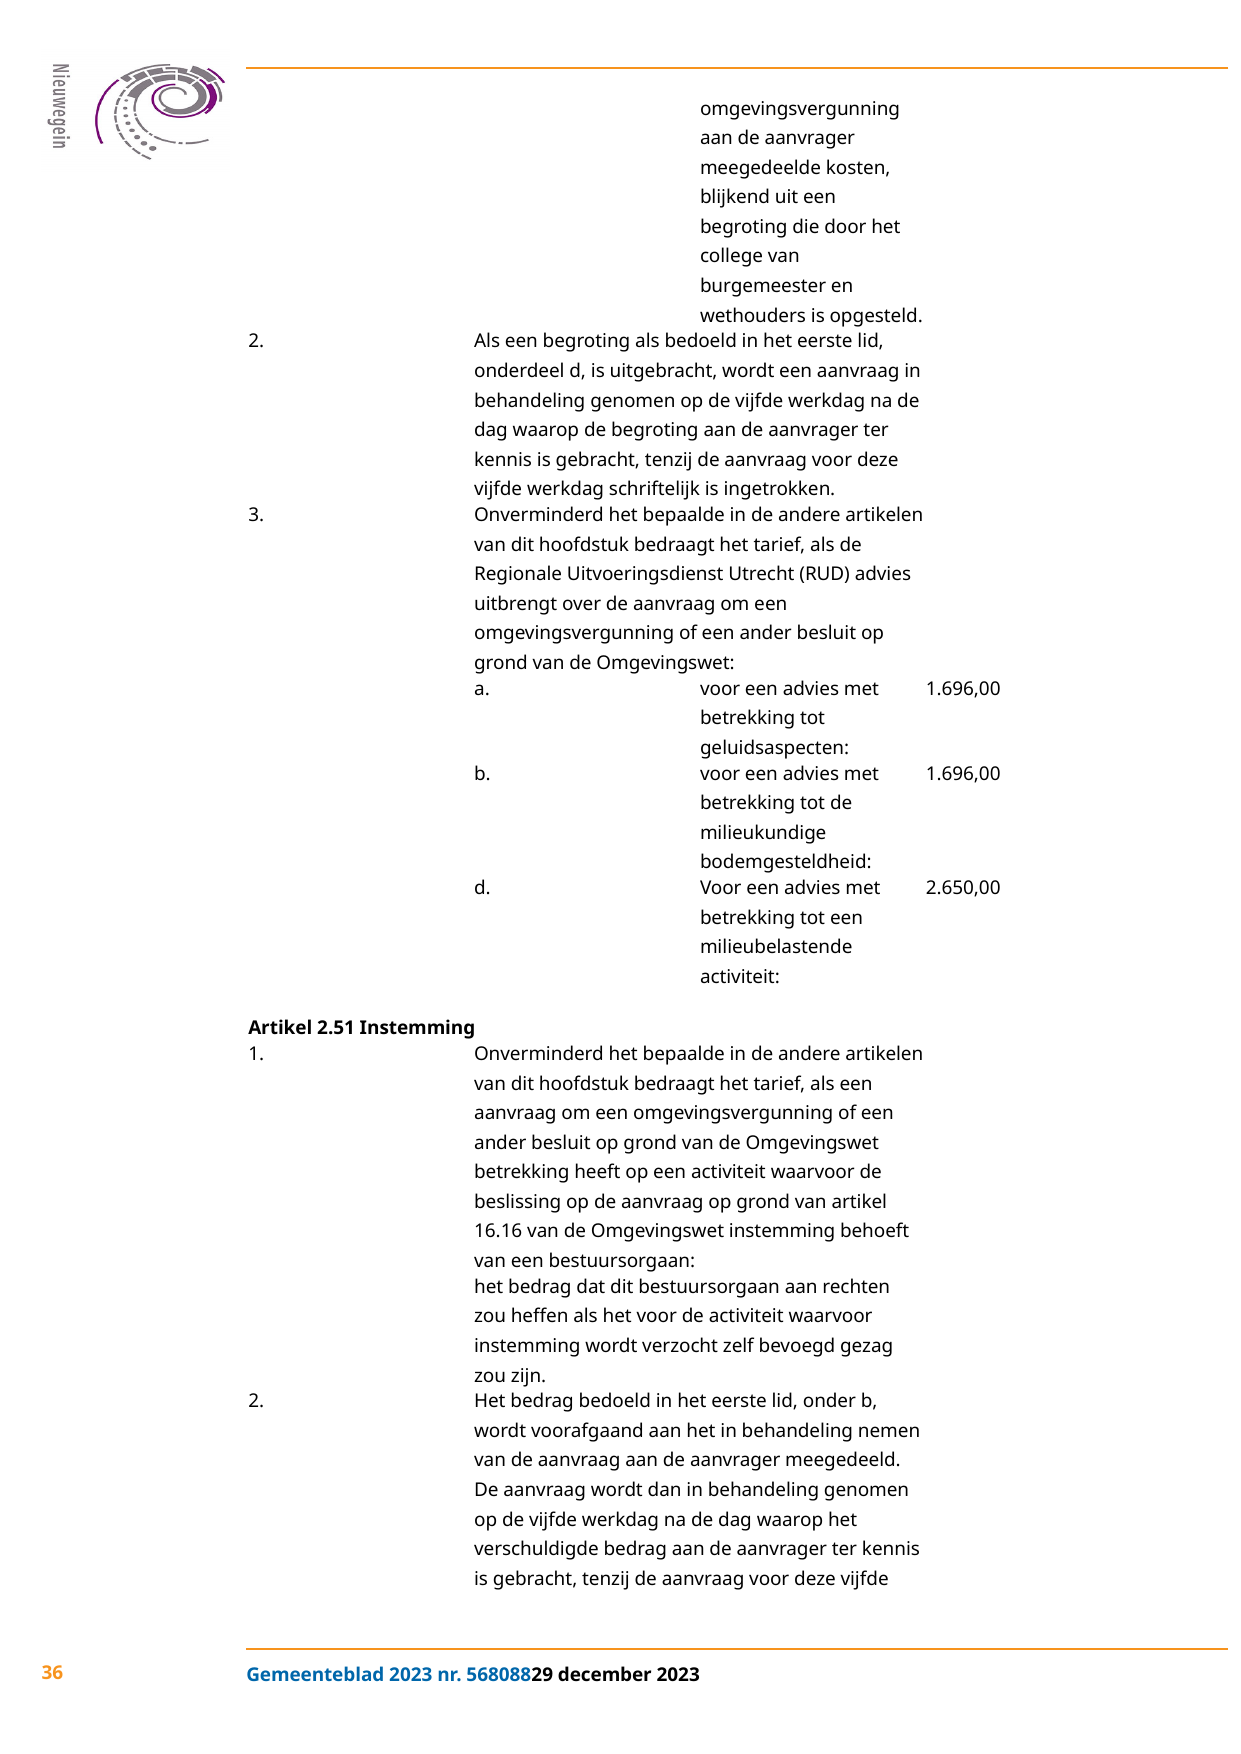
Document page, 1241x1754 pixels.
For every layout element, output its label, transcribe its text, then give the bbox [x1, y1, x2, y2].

table_cell d. [474, 874, 700, 989]
table_cell [248, 989, 474, 1014]
table_cell [926, 1040, 1152, 1273]
table_cell Onverminderd het bepaalde in de andere artikelen van dit hoofdstuk bedraagt het tarief, als de Regionale Uitvoeringsdienst Utrecht (RUD) advies uitbrengt over de aanvraag om een omgevingsvergunning of een ander besluit op grond van de Omgevingswet: [474, 501, 926, 675]
table_cell [248, 675, 474, 760]
table_cell [248, 760, 474, 874]
table_cell Voor een advies met betrekking tot een milieubelastende activiteit: [700, 874, 926, 989]
table_cell b. [474, 760, 700, 874]
table_cell [248, 1273, 474, 1387]
table_cell het bedrag dat dit bestuursorgaan aan rechten zou heffen als het voor de activiteit waarvoor instemming wordt verzocht zelf bevoegd gezag zou zijn. [474, 1273, 926, 1387]
table_cell [926, 1273, 1152, 1387]
table_cell a. [474, 675, 700, 760]
table_cell Artikel 2.51 Instemming [248, 1015, 926, 1040]
table_cell voor een advies met betrekking tot geluidsaspecten: [700, 675, 926, 760]
table_cell 1.696,00 [926, 675, 1152, 760]
table_cell [926, 989, 1152, 1014]
table_cell [926, 501, 1152, 675]
table_cell 3. [248, 501, 474, 675]
table_cell [474, 989, 926, 1014]
table_cell [248, 874, 474, 989]
table_cell 2. [248, 328, 474, 501]
table_cell [926, 1015, 1152, 1040]
table_cell 1. [248, 1040, 474, 1273]
table_cell [926, 95, 1152, 328]
table_cell [926, 328, 1152, 501]
picture [41, 47, 231, 172]
table_cell voor een advies met betrekking tot de milieukundige bodemgesteldheid: [700, 760, 926, 874]
table_cell Het bedrag bedoeld in het eerste lid, onder b, wordt voorafgaand aan het in behandeling nemen van de aanvraag aan de aanvrager meegedeeld. De aanvraag wordt dan in behandeling genomen op de vijfde werkdag na de dag waarop het verschuldigde bedrag aan de aanvrager ter kennis is gebracht, tenzij de aanvraag voor deze vijfde [474, 1388, 926, 1591]
table_cell [248, 95, 474, 328]
table_cell 2.650,00 [926, 874, 1152, 989]
table_cell Onverminderd het bepaalde in de andere artikelen van dit hoofdstuk bedraagt het tarief, als een aanvraag om een omgevingsvergunning of een ander besluit op grond van de Omgevingswet betrekking heeft op een activiteit waarvoor de beslissing op de aanvraag op grond van artikel 16.16 van de Omgevingswet instemming behoeft van een bestuursorgaan: [474, 1040, 926, 1273]
table_cell 2. [248, 1388, 474, 1591]
table_cell [926, 1388, 1152, 1591]
table_cell [474, 95, 700, 328]
table_cell omgevingsvergunning aan de aanvrager meegedeelde kosten, blijkend uit een begroting die door het college van burgemeester en wethouders is opgesteld. [700, 95, 926, 328]
table_cell 1.696,00 [926, 760, 1152, 874]
table_cell Als een begroting als bedoeld in het eerste lid, onderdeel d, is uitgebracht, wordt een aanvraag in behandeling genomen op de vijfde werkdag na de dag waarop de begroting aan de aanvrager ter kennis is gebracht, tenzij de aanvraag voor deze vijfde werkdag schriftelijk is ingetrokken. [474, 328, 926, 501]
